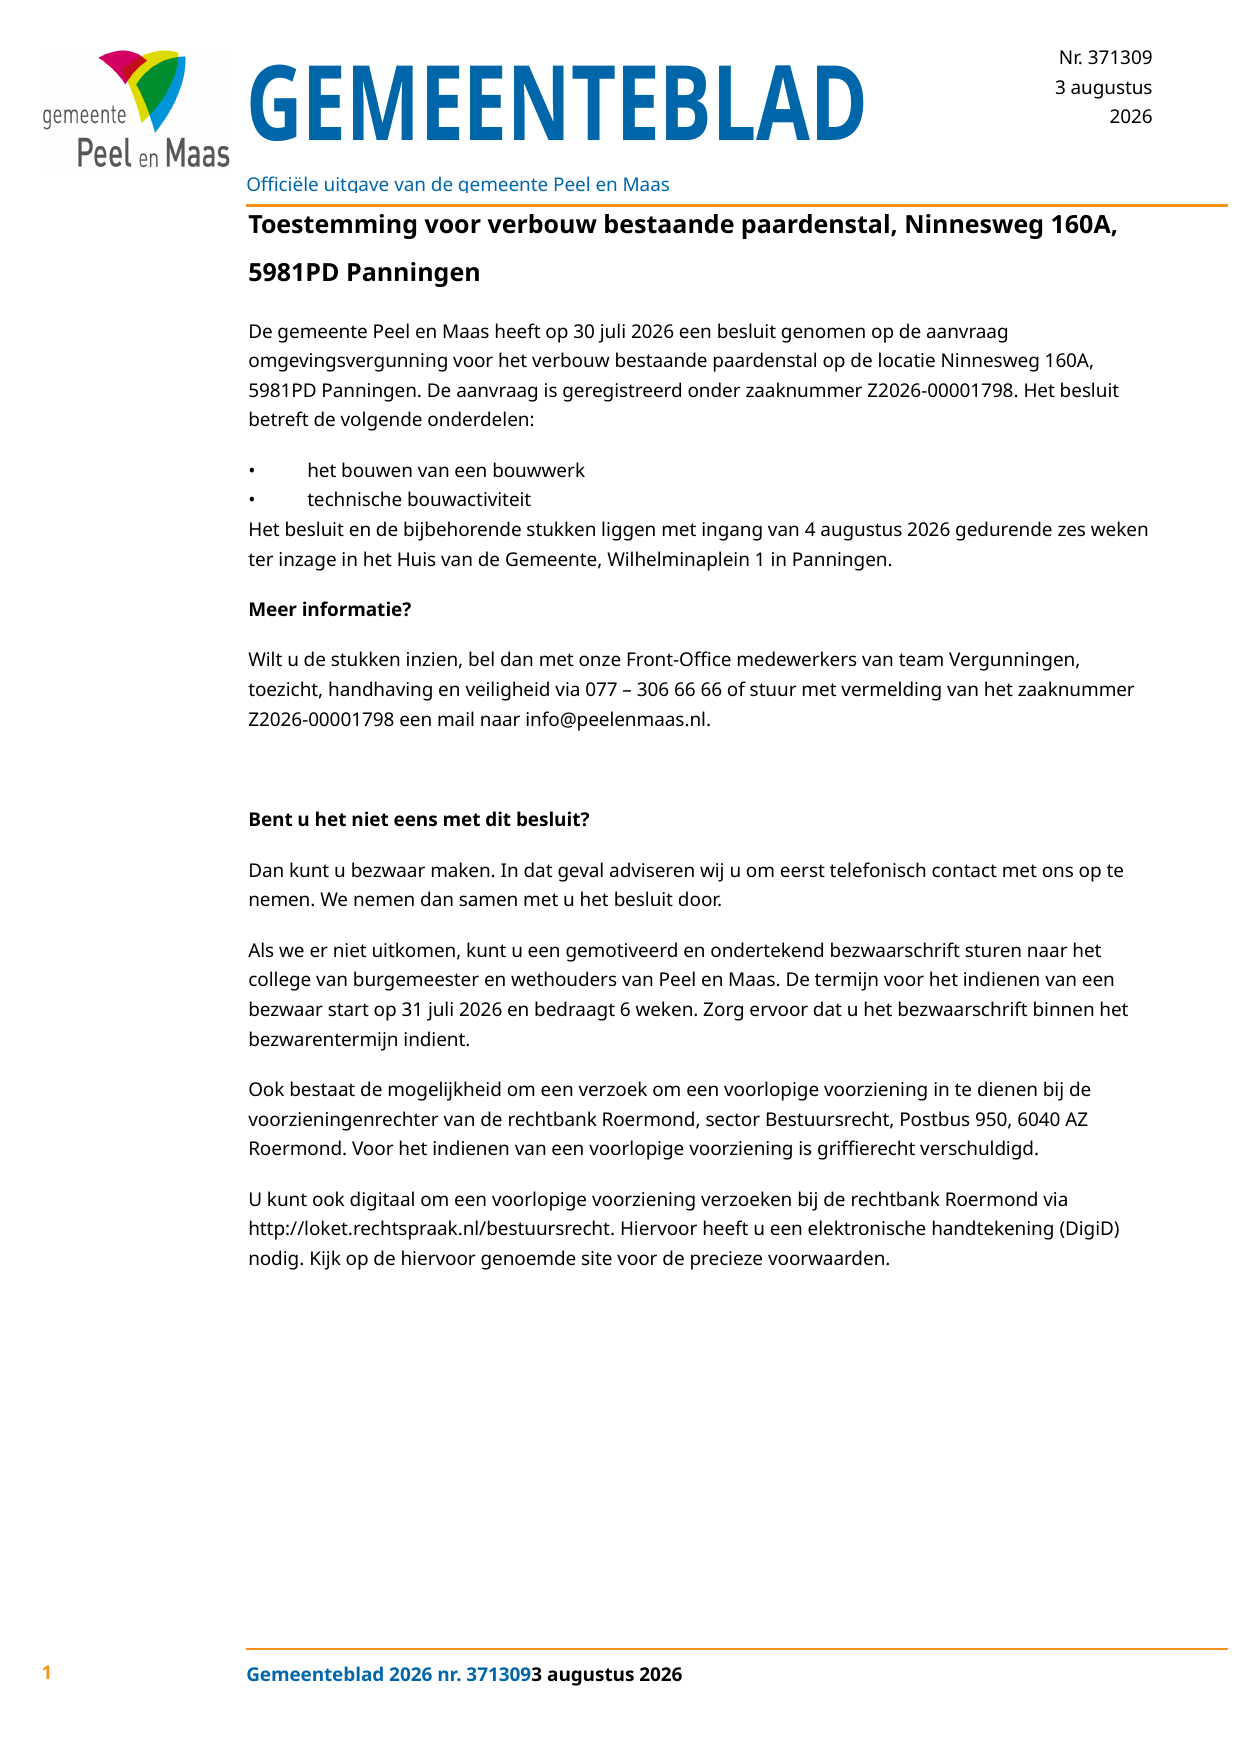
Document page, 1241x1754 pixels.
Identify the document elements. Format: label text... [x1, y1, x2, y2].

text Als we er niet uitkomen, kunt u een gemotiveerd en ondertekend bezwaarschrift sturen naar het college van burgemeester en wethouders van Peel en Maas. De termijn voor het indienen van een bezwaar start op 31 juli 2026 en bedraagt 6 weken. Zorg ervoor dat u het bezwaarschrift binnen het bezwarentermijn indient. [248, 937, 1152, 1052]
text Toestemming voor verbouw bestaande paardenstal, Ninnesweg 160A, 5981PD Panningen [248, 207, 1152, 288]
picture [41, 47, 231, 172]
text Dan kunt u bezwaar maken. In dat geval adviseren wij u om eerst telefonisch contact met ons op te nemen. We nemen dan samen met u het besluit door. [248, 857, 1152, 912]
text U kunt ook digitaal om een voorlopige voorziening verzoeken bij de rechtbank Roermond via http://loket.rechtspraak.nl/bestuursrecht. Hiervoor heeft u een elektronische handtekening (DigiD) nodig. Kijk op de hiervoor genoemde site voor de precieze voorwaarden. [248, 1186, 1152, 1271]
text Wilt u de stukken inzien, bel dan met onze Front-Office medewerkers van team Vergunningen, toezicht, handhaving en veiligheid via 077 – 306 66 66 of stuur met vermelding van het zaaknummer Z2026-00001798 een mail naar info@peelenmaas.nl. [248, 647, 1152, 732]
text Bent u het niet eens met dit besluit? [248, 807, 1152, 832]
list het bouwen van een bouwwerk [248, 457, 1152, 483]
text De gemeente Peel en Maas heeft op 30 juli 2026 een besluit genomen op de aanvraag omgevingsvergunning voor het verbouw bestaande paardenstal op de locatie Ninnesweg 160A, 5981PD Panningen. De aanvraag is geregistreerd onder zaaknummer Z2026-00001798. Het besluit betreft de volgende onderdelen: [248, 318, 1152, 432]
text Meer informatie? [248, 596, 1152, 622]
list technische bouwactiviteit [248, 487, 1152, 512]
text Ook bestaat de mogelijkheid om een verzoek om een voorlopige voorziening in te dienen bij de voorzieningenrechter van de rechtbank Roermond, sector Bestuursrecht, Postbus 950, 6040 AZ Roermond. Voor het indienen van een voorlopige voorziening is griffierecht verschuldigd. [248, 1076, 1152, 1161]
text Het besluit en de bijbehorende stukken liggen met ingang van 4 augustus 2026 gedurende zes weken ter inzage in het Huis van de Gemeente, Wilhelminaplein 1 in Panningen. [248, 516, 1152, 572]
